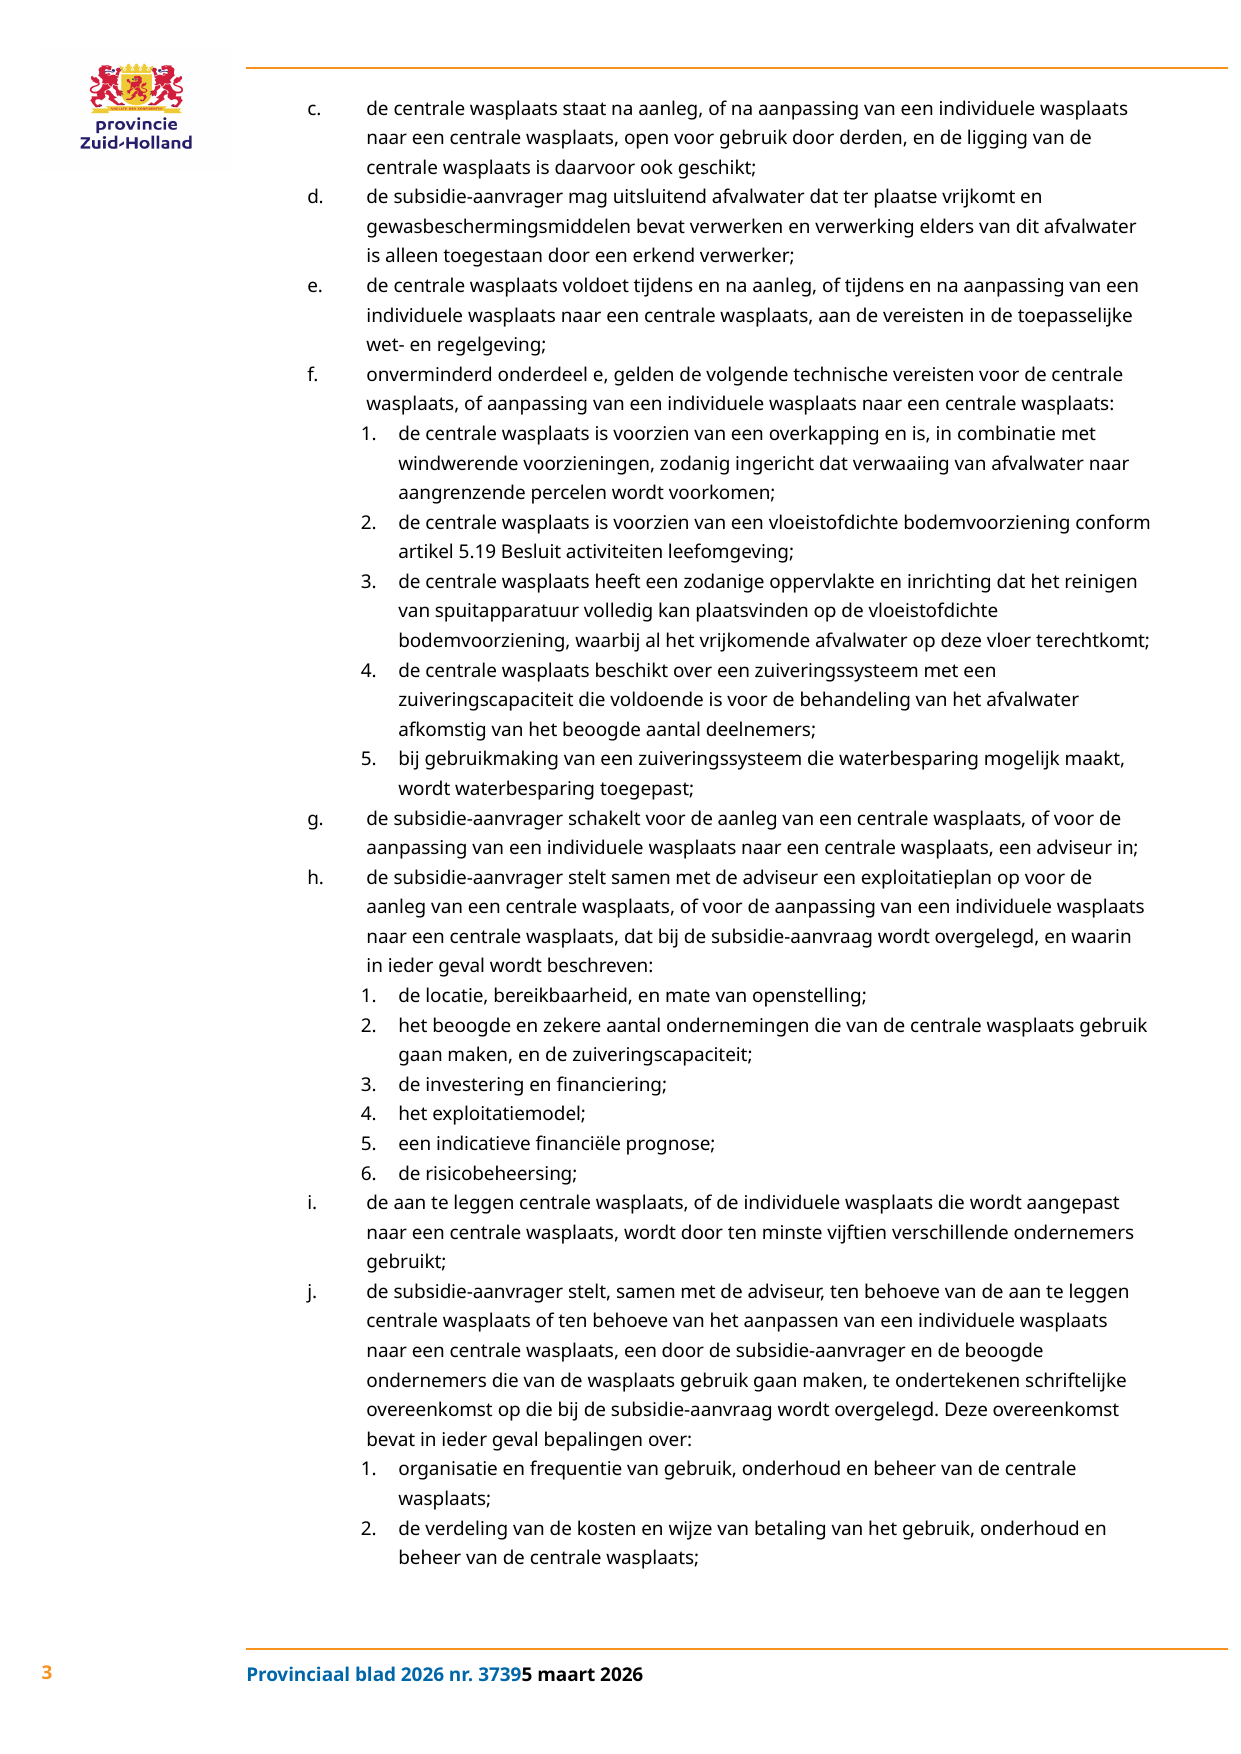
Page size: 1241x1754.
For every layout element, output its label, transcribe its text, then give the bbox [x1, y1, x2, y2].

list de subsidie-aanvrager stelt, samen met de adviseur, ten behoeve van de aan te leggen centrale wasplaats of ten behoeve van het aanpassen van een individuele wasplaats naar een centrale wasplaats, een door de subsidie-aanvrager en de beoogde ondernemers die van de wasplaats gebruik gaan maken, te ondertekenen schriftelijke overeenkomst op die bij de subsidie-aanvraag wordt overgelegd. Deze overeenkomst bevat in ieder geval bepalingen over: [307, 1278, 1152, 1452]
list de centrale wasplaats heeft een zodanige oppervlakte en inrichting dat het reinigen van spuitapparatuur volledig kan plaatsvinden op de vloeistofdichte bodemvoorziening, waarbij al het vrijkomende afvalwater op deze vloer terechtkomt; [361, 568, 1152, 653]
list onverminderd onderdeel e, gelden de volgende technische vereisten voor de centrale wasplaats, of aanpassing van een individuele wasplaats naar een centrale wasplaats: [307, 361, 1152, 416]
list de verdeling van de kosten en wijze van betaling van het gebruik, onderhoud en beheer van de centrale wasplaats; [361, 1515, 1152, 1570]
list de aan te leggen centrale wasplaats, of de individuele wasplaats die wordt aangepast naar een centrale wasplaats, wordt door ten minste vijftien verschillende ondernemers gebruikt; [307, 1189, 1152, 1274]
list de subsidie-aanvrager schakelt voor de aanleg van een centrale wasplaats, of voor de aanpassing van een individuele wasplaats naar een centrale wasplaats, een adviseur in; [307, 805, 1152, 860]
list de centrale wasplaats beschikt over een zuiveringssysteem met een zuiveringscapaciteit die voldoende is voor de behandeling van het afvalwater afkomstig van het beoogde aantal deelnemers; [361, 657, 1152, 742]
list de centrale wasplaats is voorzien van een vloeistofdichte bodemvoorziening conform artikel 5.19 Besluit activiteiten leefomgeving; [361, 509, 1152, 564]
list de centrale wasplaats staat na aanleg, of na aanpassing van een individuele wasplaats naar een centrale wasplaats, open voor gebruik door derden, en de ligging van de centrale wasplaats is daarvoor ook geschikt; [307, 95, 1152, 180]
list een indicatieve financiële prognose; [361, 1130, 1152, 1156]
list de risicobeheersing; [361, 1160, 1152, 1186]
list de centrale wasplaats is voorzien van een overkapping en is, in combinatie met windwerende voorzieningen, zodanig ingericht dat verwaaiing van afvalwater naar aangrenzende percelen wordt voorkomen; [361, 420, 1152, 505]
list bij gebruikmaking van een zuiveringssysteem die waterbesparing mogelijk maakt, wordt waterbesparing toegepast; [361, 746, 1152, 801]
list de investering en financiering; [361, 1071, 1152, 1097]
list het beoogde en zekere aantal ondernemingen die van de centrale wasplaats gebruik gaan maken, en de zuiveringscapaciteit; [361, 1012, 1152, 1067]
list de centrale wasplaats voldoet tijdens en na aanleg, of tijdens en na aanpassing van een individuele wasplaats naar een centrale wasplaats, aan de vereisten in de toepasselijke wet- en regelgeving; [307, 272, 1152, 357]
list het exploitatiemodel; [361, 1101, 1152, 1126]
list de locatie, bereikbaarheid, en mate van openstelling; [361, 982, 1152, 1008]
picture [41, 47, 231, 172]
list de subsidie-aanvrager stelt samen met de adviseur een exploitatieplan op voor de aanleg van een centrale wasplaats, of voor de aanpassing van een individuele wasplaats naar een centrale wasplaats, dat bij de subsidie-aanvraag wordt overgelegd, en waarin in ieder geval wordt beschreven: [307, 864, 1152, 978]
list de subsidie-aanvrager mag uitsluitend afvalwater dat ter plaatse vrijkomt en gewasbeschermingsmiddelen bevat verwerken en verwerking elders van dit afvalwater is alleen toegestaan door een erkend verwerker; [307, 183, 1152, 268]
list organisatie en frequentie van gebruik, onderhoud en beheer van de centrale wasplaats; [361, 1456, 1152, 1511]
